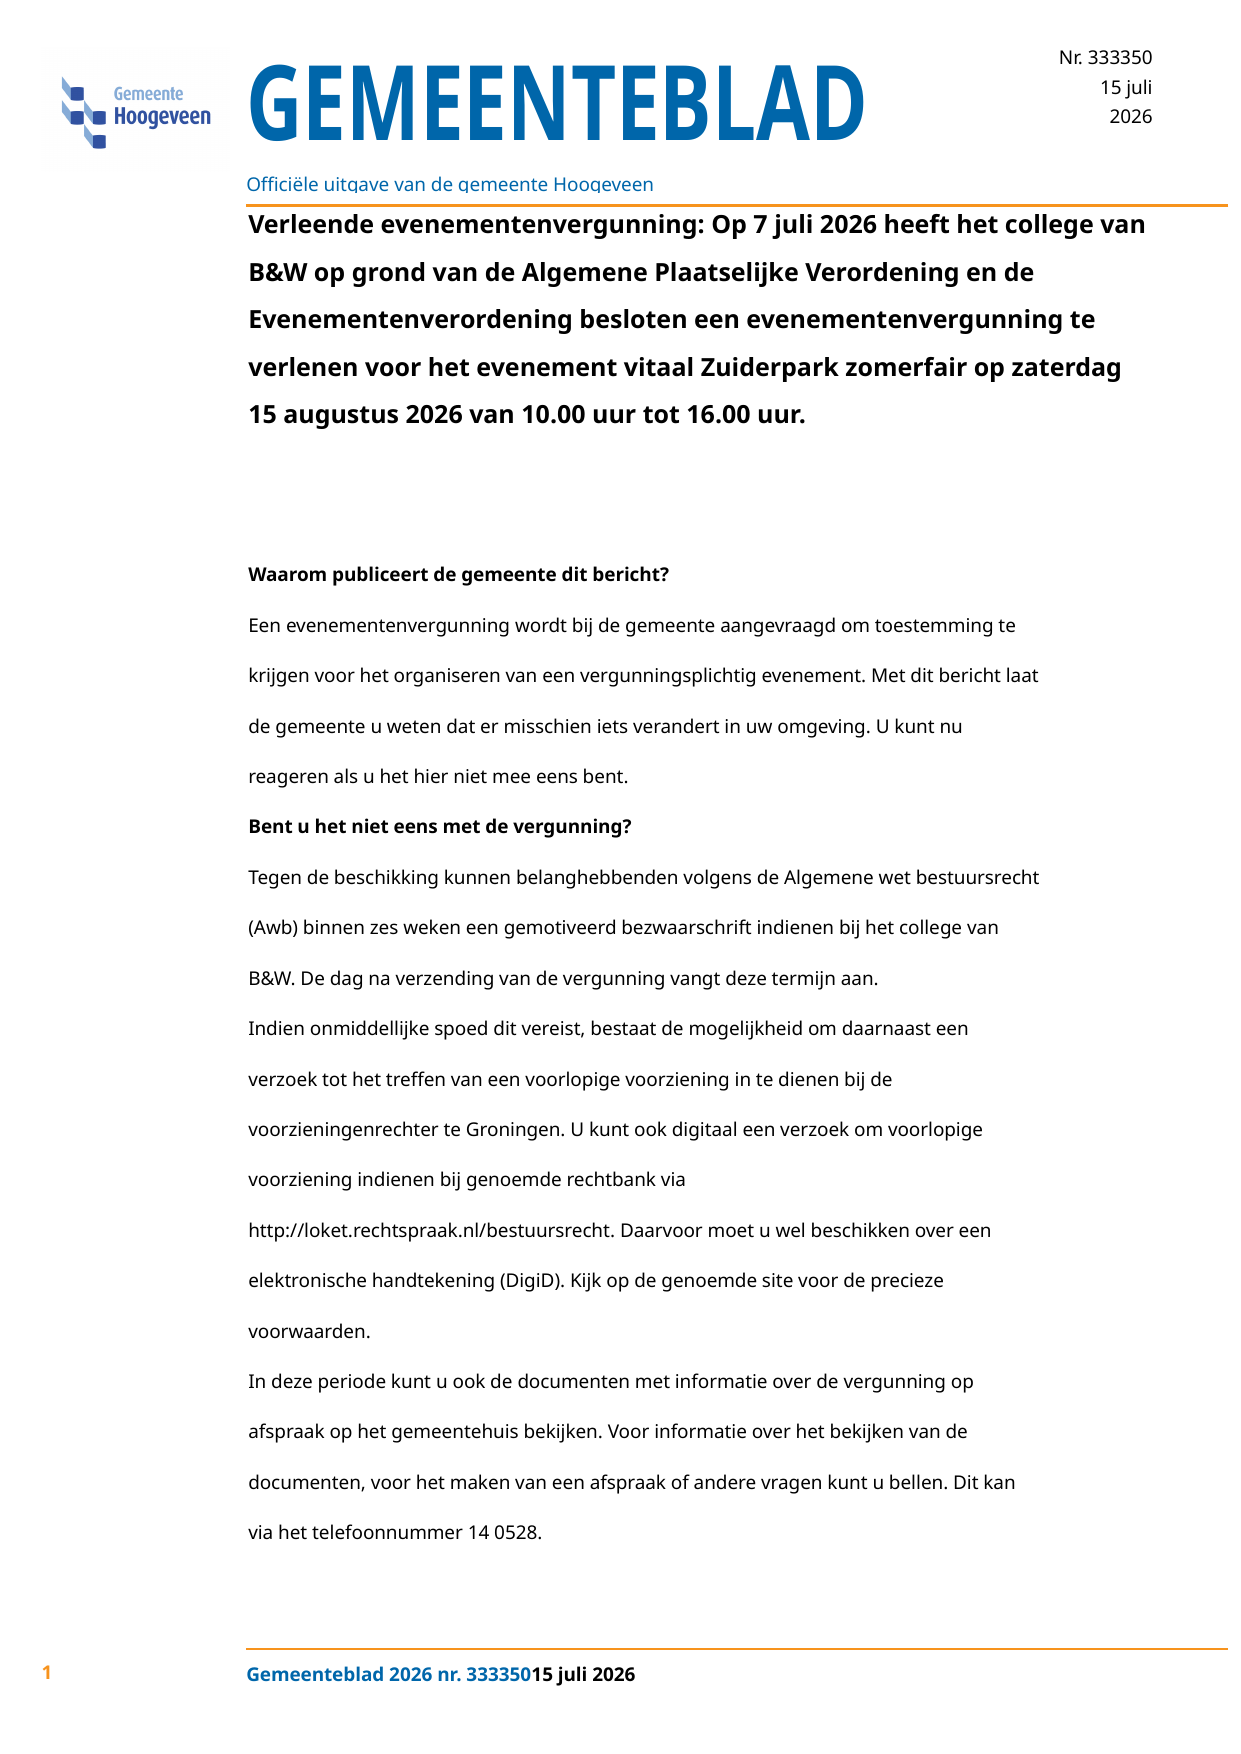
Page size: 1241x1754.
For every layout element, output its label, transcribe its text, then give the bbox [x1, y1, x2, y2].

text de gemeente u weten dat er misschien iets verandert in uw omgeving. U kunt nu [248, 713, 1152, 738]
text B&W. De dag na verzending van de vergunning vangt deze termijn aan. [248, 965, 1152, 991]
text voorziening indienen bij genoemde rechtbank via [248, 1167, 1152, 1192]
text reageren als u het hier niet mee eens bent. [248, 763, 1152, 789]
text voorwaarden. [248, 1318, 1152, 1343]
text voorzieningenrechter te Groningen. U kunt ook digitaal een verzoek om voorlopige [248, 1116, 1152, 1142]
text Tegen de beschikking kunnen belanghebbenden volgens de Algemene wet bestuursrecht [248, 864, 1152, 890]
text verzoek tot het treffen van een voorlopige voorziening in te dienen bij de [248, 1066, 1152, 1091]
text Bent u het niet eens met de vergunning? [248, 814, 1152, 839]
text http://loket.rechtspraak.nl/bestuursrecht. Daarvoor moet u wel beschikken over een [248, 1217, 1152, 1243]
text elektronische handtekening (DigiD). Kijk op de genoemde site voor de precieze [248, 1267, 1152, 1293]
text In deze periode kunt u ook de documenten met informatie over de vergunning op [248, 1368, 1152, 1394]
picture [41, 47, 231, 172]
text (Awb) binnen zes weken een gemotiveerd bezwaarschrift indienen bij het college van [248, 914, 1152, 940]
text via het telefoonnummer 14 0528. [248, 1519, 1152, 1545]
text Waarom publiceert de gemeente dit bericht? [248, 562, 1152, 587]
text krijgen voor het organiseren van een vergunningsplichtig evenement. Met dit bericht laat [248, 662, 1152, 688]
text Indien onmiddellijke spoed dit vereist, bestaat de mogelijkheid om daarnaast een [248, 1015, 1152, 1041]
text documenten, voor het maken van een afspraak of andere vragen kunt u bellen. Dit kan [248, 1469, 1152, 1495]
text afspraak op het gemeentehuis bekijken. Voor informatie over het bekijken van de [248, 1419, 1152, 1444]
text Verleende evenementenvergunning: Op 7 juli 2026 heeft het college van B&W op grond van de Algemene Plaatselijke Verordening en de Evenementenverordening besloten een evenementenvergunning te verlenen voor het evenement vitaal Zuiderpark zomerfair op zaterdag 15 augustus 2026 van 10.00 uur tot 16.00 uur. [248, 207, 1152, 431]
text Een evenementenvergunning wordt bij de gemeente aangevraagd om toestemming te [248, 612, 1152, 638]
